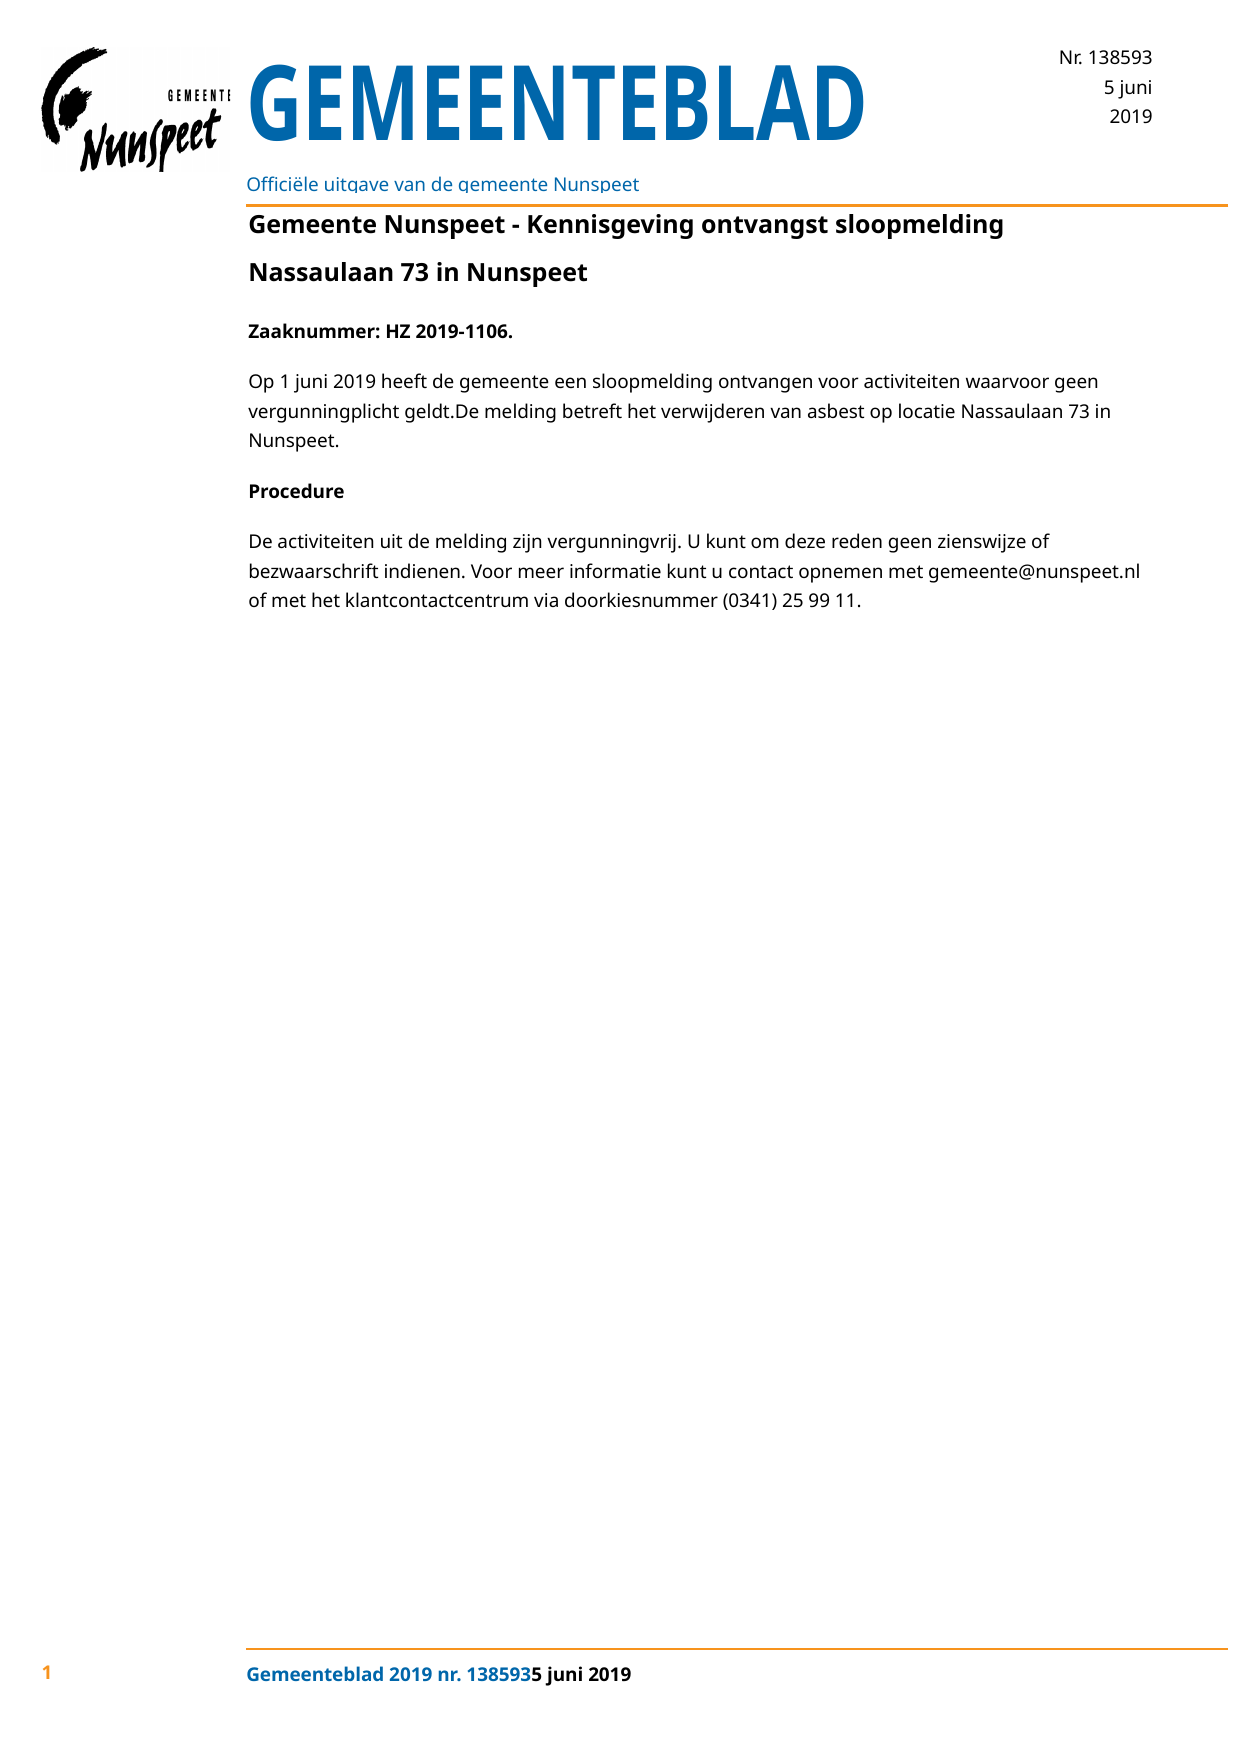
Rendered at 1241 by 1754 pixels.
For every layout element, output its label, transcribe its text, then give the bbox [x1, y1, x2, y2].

text Procedure [248, 478, 1152, 504]
text Op 1 juni 2019 heeft de gemeente een sloopmelding ontvangen voor activiteiten waarvoor geen vergunningplicht geldt.De melding betreft het verwijderen van asbest op locatie Nassaulaan 73 in Nunspeet. [248, 368, 1152, 453]
text De activiteiten uit de melding zijn vergunningvrij. U kunt om deze reden geen zienswijze of bezwaarschrift indienen. Voor meer informatie kunt u contact opnemen met gemeente@nunspeet.nl of met het klantcontactcentrum via doorkiesnummer (0341) 25 99 11. [248, 528, 1152, 613]
picture [41, 47, 231, 172]
text Gemeente Nunspeet - Kennisgeving ontvangst sloopmelding Nassaulaan 73 in Nunspeet [248, 207, 1152, 288]
text Zaaknummer: HZ 2019-1106. [248, 318, 1152, 344]
